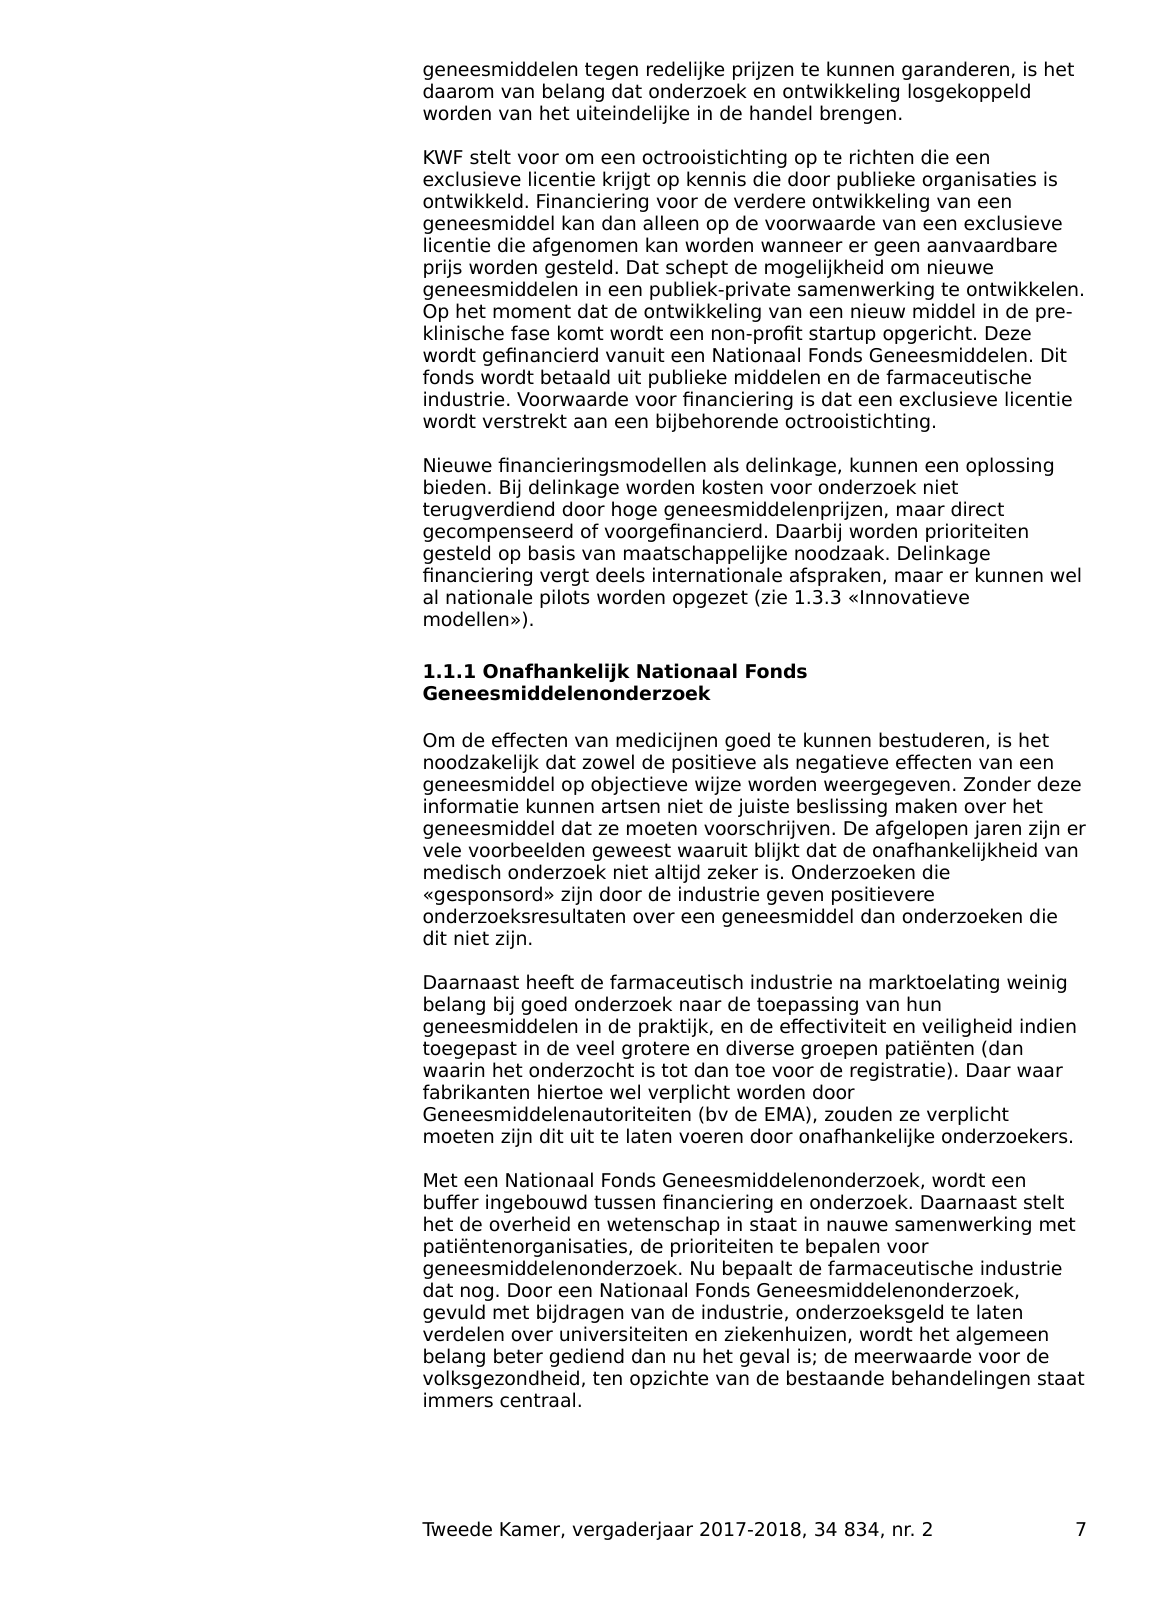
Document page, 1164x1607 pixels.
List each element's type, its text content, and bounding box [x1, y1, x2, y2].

text Met een Nationaal Fonds Geneesmiddelenonderzoek, wordt een buffer ingebouwd tussen financiering en onderzoek. Daarnaast stelt het de overheid en wetenschap in staat in nauwe samenwerking met patiëntenorganisaties, de prioriteiten te bepalen voor geneesmiddelenonderzoek. Nu bepaalt de farmaceutische industrie dat nog. Door een Nationaal Fonds Geneesmiddelenonderzoek, gevuld met bijdragen van de industrie, onderzoeksgeld te laten verdelen over universiteiten en ziekenhuizen, wordt het algemeen belang beter gediend dan nu het geval is; de meerwaarde voor de volksgezondheid, ten opzichte van de bestaande behandelingen staat immers centraal. [422, 1170, 1087, 1412]
text geneesmiddelen tegen redelijke prijzen te kunnen garanderen, is het daarom van belang dat onderzoek en ontwikkeling losgekoppeld worden van het uiteindelijke in de handel brengen. [422, 59, 1087, 125]
text Om de effecten van medicijnen goed te kunnen bestuderen, is het noodzakelijk dat zowel de positieve als negatieve effecten van een geneesmiddel op objectieve wijze worden weergegeven. Zonder deze informatie kunnen artsen niet de juiste beslissing maken over het geneesmiddel dat ze moeten voorschrijven. De afgelopen jaren zijn er vele voorbeelden geweest waaruit blijkt dat de onafhankelijkheid van medisch onderzoek niet altijd zeker is. Onderzoeken die «gesponsord» zijn door de industrie geven positievere onderzoeksresultaten over een geneesmiddel dan onderzoeken die dit niet zijn. [422, 730, 1087, 950]
text KWF stelt voor om een octrooistichting op te richten die een exclusieve licentie krijgt op kennis die door publieke organisaties is ontwikkeld. Financiering voor de verdere ontwikkeling van een geneesmiddel kan dan alleen op de voorwaarde van een exclusieve licentie die afgenomen kan worden wanneer er geen aanvaardbare prijs worden gesteld. Dat schept de mogelijkheid om nieuwe geneesmiddelen in een publiek-private samenwerking te ontwikkelen. Op het moment dat de ontwikkeling van een nieuw middel in de pre-klinische fase komt wordt een non-profit startup opgericht. Deze wordt gefinancierd vanuit een Nationaal Fonds Geneesmiddelen. Dit fonds wordt betaald uit publieke middelen en de farmaceutische industrie. Voorwaarde voor financiering is dat een exclusieve licentie wordt verstrekt aan een bijbehorende octrooistichting. [422, 147, 1087, 433]
subtitle 1.1.1 Onafhankelijk Nationaal Fonds Geneesmiddelenonderzoek [422, 661, 1087, 705]
text Nieuwe financieringsmodellen als delinkage, kunnen een oplossing bieden. Bij delinkage worden kosten voor onderzoek niet terugverdiend door hoge geneesmiddelenprijzen, maar direct gecompenseerd of voorgefinancierd. Daarbij worden prioriteiten gesteld op basis van maatschappelijke noodzaak. Delinkage financiering vergt deels internationale afspraken, maar er kunnen wel al nationale pilots worden opgezet (zie 1.3.3 «Innovatieve modellen»). [422, 455, 1087, 631]
text Daarnaast heeft de farmaceutisch industrie na marktoelating weinig belang bij goed onderzoek naar de toepassing van hun geneesmiddelen in de praktijk, en de effectiviteit en veiligheid indien toegepast in de veel grotere en diverse groepen patiënten (dan waarin het onderzocht is tot dan toe voor de registratie). Daar waar fabrikanten hiertoe wel verplicht worden door Geneesmiddelenautoriteiten (bv de EMA), zouden ze verplicht moeten zijn dit uit te laten voeren door onafhankelijke onderzoekers. [422, 972, 1087, 1148]
